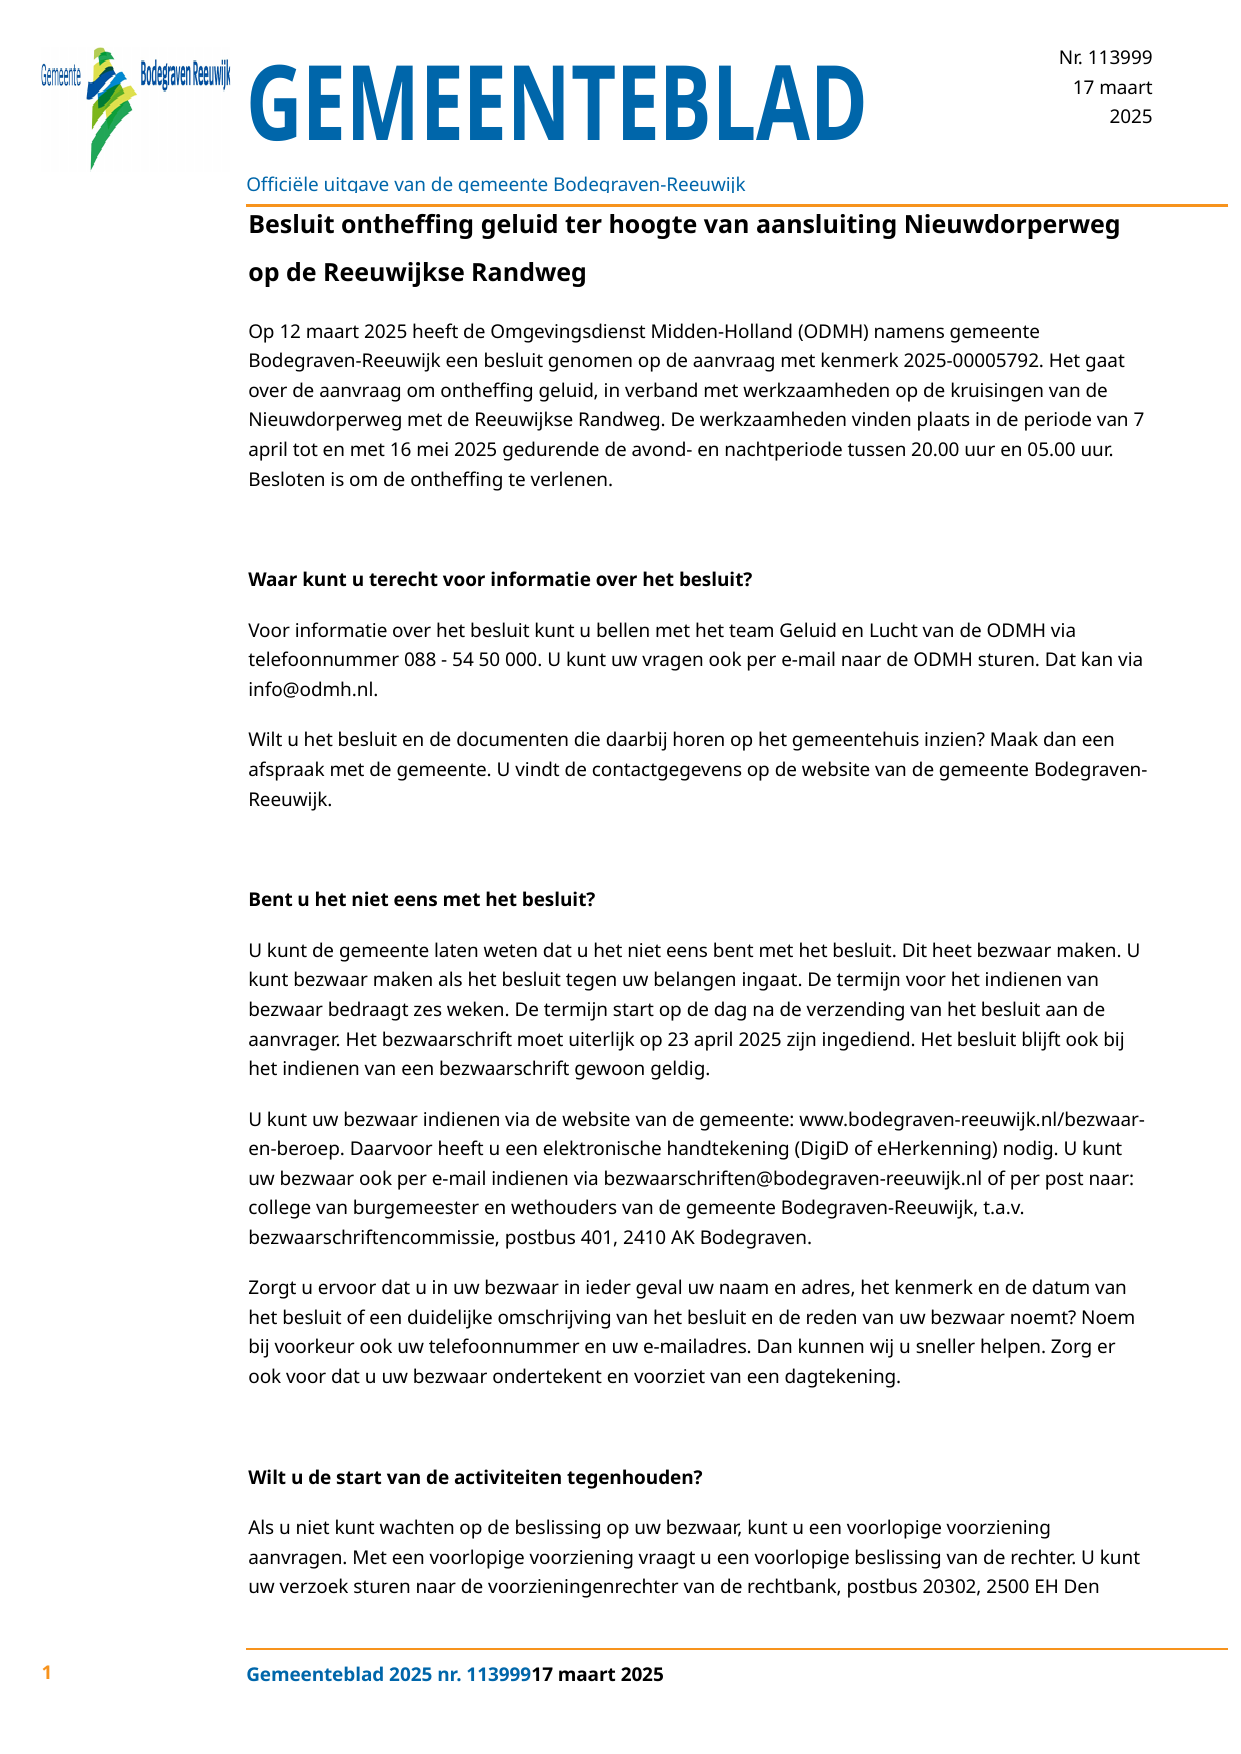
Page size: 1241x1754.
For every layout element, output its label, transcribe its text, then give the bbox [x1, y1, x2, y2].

text Als u niet kunt wachten op de beslissing op uw bezwaar, kunt u een voorlopige voorziening aanvragen. Met een voorlopige voorziening vraagt u een voorlopige beslissing van de rechter. U kunt uw verzoek sturen naar de voorzieningenrechter van de rechtbank, postbus 20302, 2500 EH Den [248, 1514, 1152, 1599]
text U kunt uw bezwaar indienen via de website van de gemeente: www.bodegraven-reeuwijk.nl/bezwaar-en-beroep. Daarvoor heeft u een elektronische handtekening (DigiD of eHerkenning) nodig. U kunt uw bezwaar ook per e-mail indienen via bezwaarschriften@bodegraven-reeuwijk.nl of per post naar: college van burgemeester en wethouders van de gemeente Bodegraven-Reeuwijk, t.a.v. bezwaarschriftencommissie, postbus 401, 2410 AK Bodegraven. [248, 1106, 1152, 1250]
text Zorgt u ervoor dat u in uw bezwaar in ieder geval uw naam en adres, het kenmerk en de datum van het besluit of een duidelijke omschrijving van het besluit en de reden van uw bezwaar noemt? Noem bij voorkeur ook uw telefoonnummer en uw e-mailadres. Dan kunnen wij u sneller helpen. Zorg er ook voor dat u uw bezwaar ondertekent en voorziet van een dagtekening. [248, 1274, 1152, 1389]
text Wilt u het besluit en de documenten die daarbij horen op het gemeentehuis inzien? Maak dan een afspraak met de gemeente. U vindt de contactgegevens op de website van de gemeente Bodegraven-Reeuwijk. [248, 727, 1152, 812]
picture [41, 47, 231, 172]
text Voor informatie over het besluit kunt u bellen met het team Geluid en Lucht van de ODMH via telefoonnummer 088 - 54 50 000. U kunt uw vragen ook per e-mail naar de ODMH sturen. Dat kan via info@odmh.nl. [248, 617, 1152, 702]
text Waar kunt u terecht voor informatie over het besluit? [248, 567, 1152, 592]
text Op 12 maart 2025 heeft de Omgevingsdienst Midden-Holland (ODMH) namens gemeente Bodegraven-Reeuwijk een besluit genomen op de aanvraag met kenmerk 2025-00005792. Het gaat over de aanvraag om ontheffing geluid, in verband met werkzaamheden op de kruisingen van de Nieuwdorperweg met de Reeuwijkse Randweg. De werkzaamheden vinden plaats in de periode van 7 april tot en met 16 mei 2025 gedurende de avond- en nachtperiode tussen 20.00 uur en 05.00 uur. Besloten is om de ontheffing te verlenen. [248, 318, 1152, 492]
text U kunt de gemeente laten weten dat u het niet eens bent met het besluit. Dit heet bezwaar maken. U kunt bezwaar maken als het besluit tegen uw belangen ingaat. De termijn voor het indienen van bezwaar bedraagt zes weken. De termijn start op de dag na de verzending van het besluit aan de aanvrager. Het bezwaarschrift moet uiterlijk op 23 april 2025 zijn ingediend. Het besluit blijft ook bij het indienen van een bezwaarschrift gewoon geldig. [248, 937, 1152, 1081]
text Wilt u de start van de activiteiten tegenhouden? [248, 1464, 1152, 1490]
text Bent u het niet eens met het besluit? [248, 887, 1152, 912]
text Besluit ontheffing geluid ter hoogte van aansluiting Nieuwdorperweg op de Reeuwijkse Randweg [248, 207, 1152, 288]
